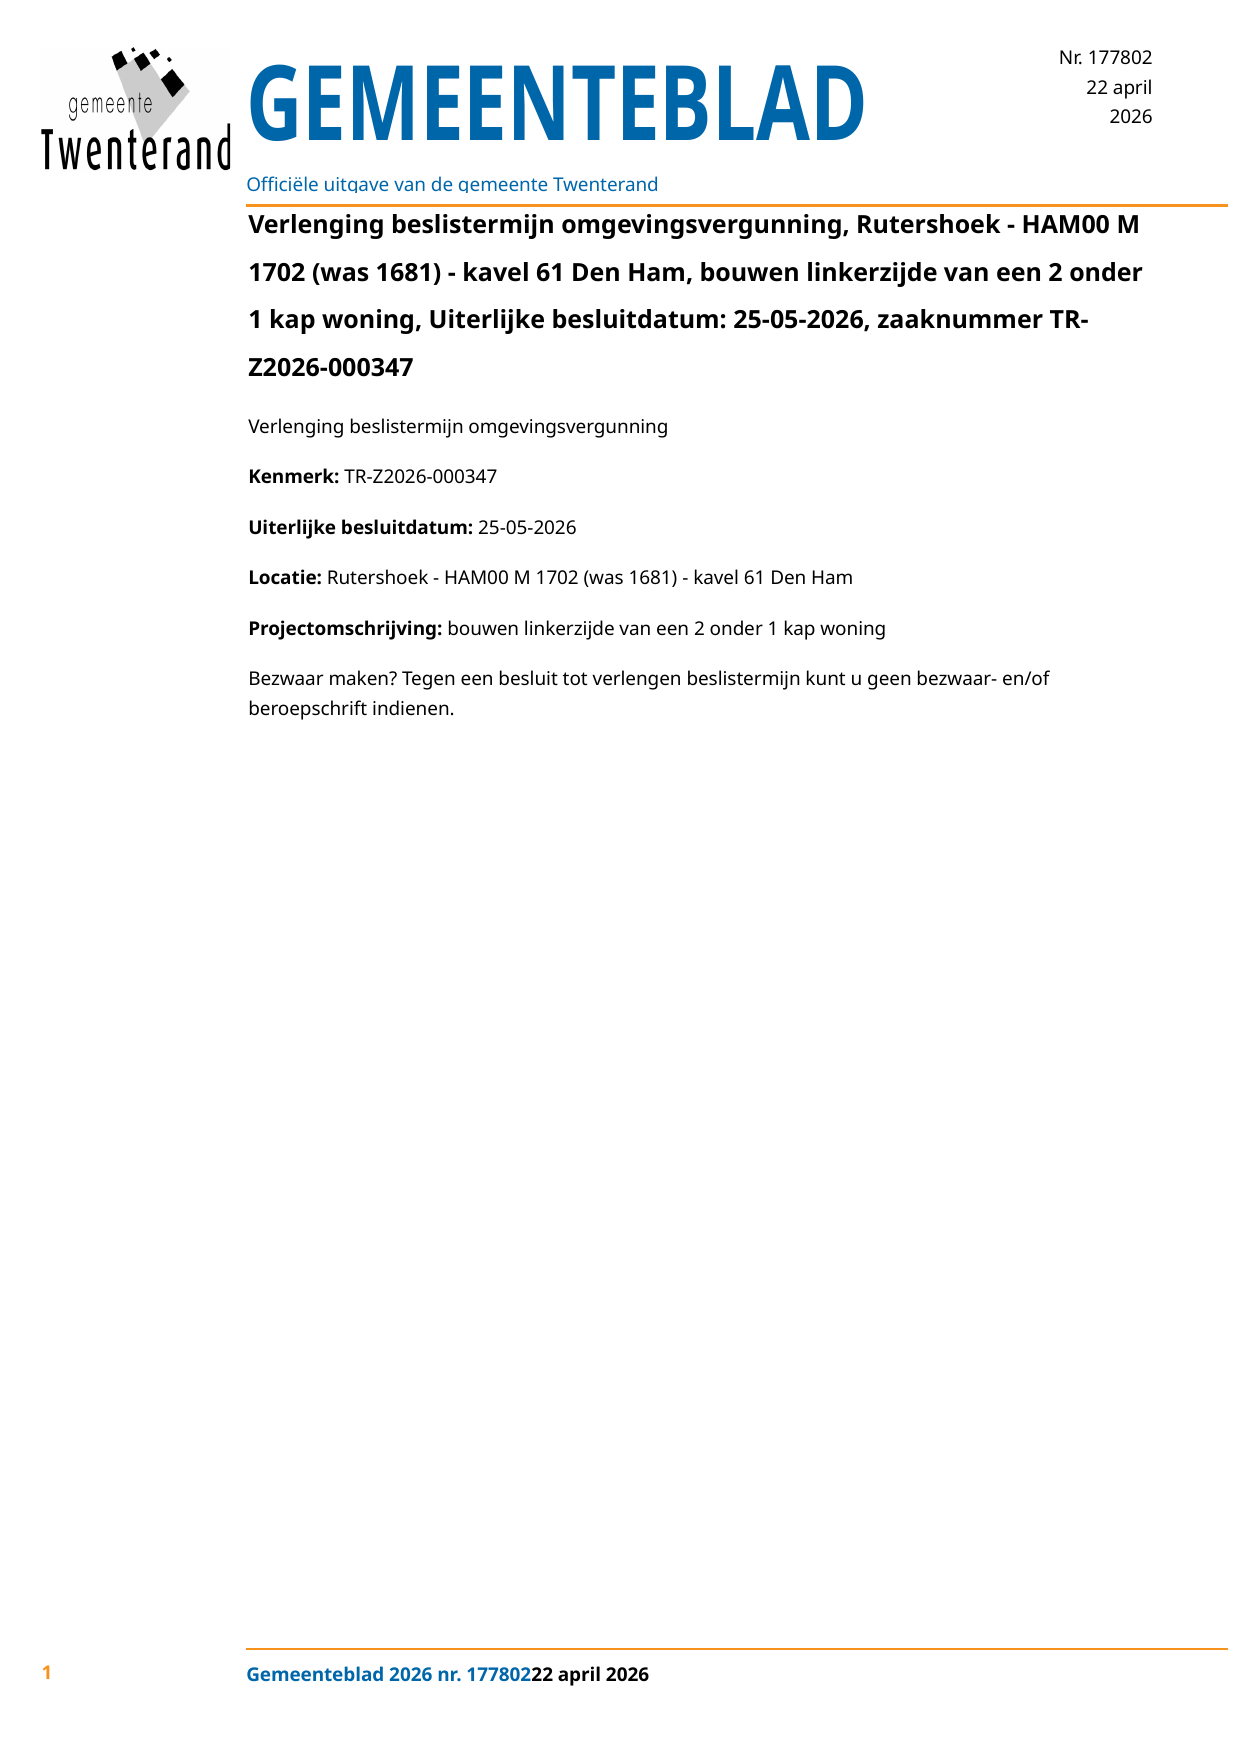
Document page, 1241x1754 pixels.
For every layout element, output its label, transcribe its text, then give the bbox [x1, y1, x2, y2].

text Verlenging beslistermijn omgevingsvergunning, Rutershoek - HAM00 M 1702 (was 1681) - kavel 61 Den Ham, bouwen linkerzijde van een 2 onder 1 kap woning, Uiterlijke besluitdatum: 25-05-2026, zaaknummer TR-Z2026-000347 [248, 207, 1152, 384]
picture [41, 47, 231, 172]
text Uiterlijke besluitdatum: 25-05-2026 [248, 514, 1152, 540]
text Verlenging beslistermijn omgevingsvergunning [248, 413, 1152, 439]
text Locatie: Rutershoek - HAM00 M 1702 (was 1681) - kavel 61 Den Ham [248, 564, 1152, 590]
text Bezwaar maken? Tegen een besluit tot verlengen beslistermijn kunt u geen bezwaar- en/of beroepschrift indienen. [248, 665, 1152, 721]
text Kenmerk: TR-Z2026-000347 [248, 463, 1152, 489]
text Projectomschrijving: bouwen linkerzijde van een 2 onder 1 kap woning [248, 615, 1152, 641]
